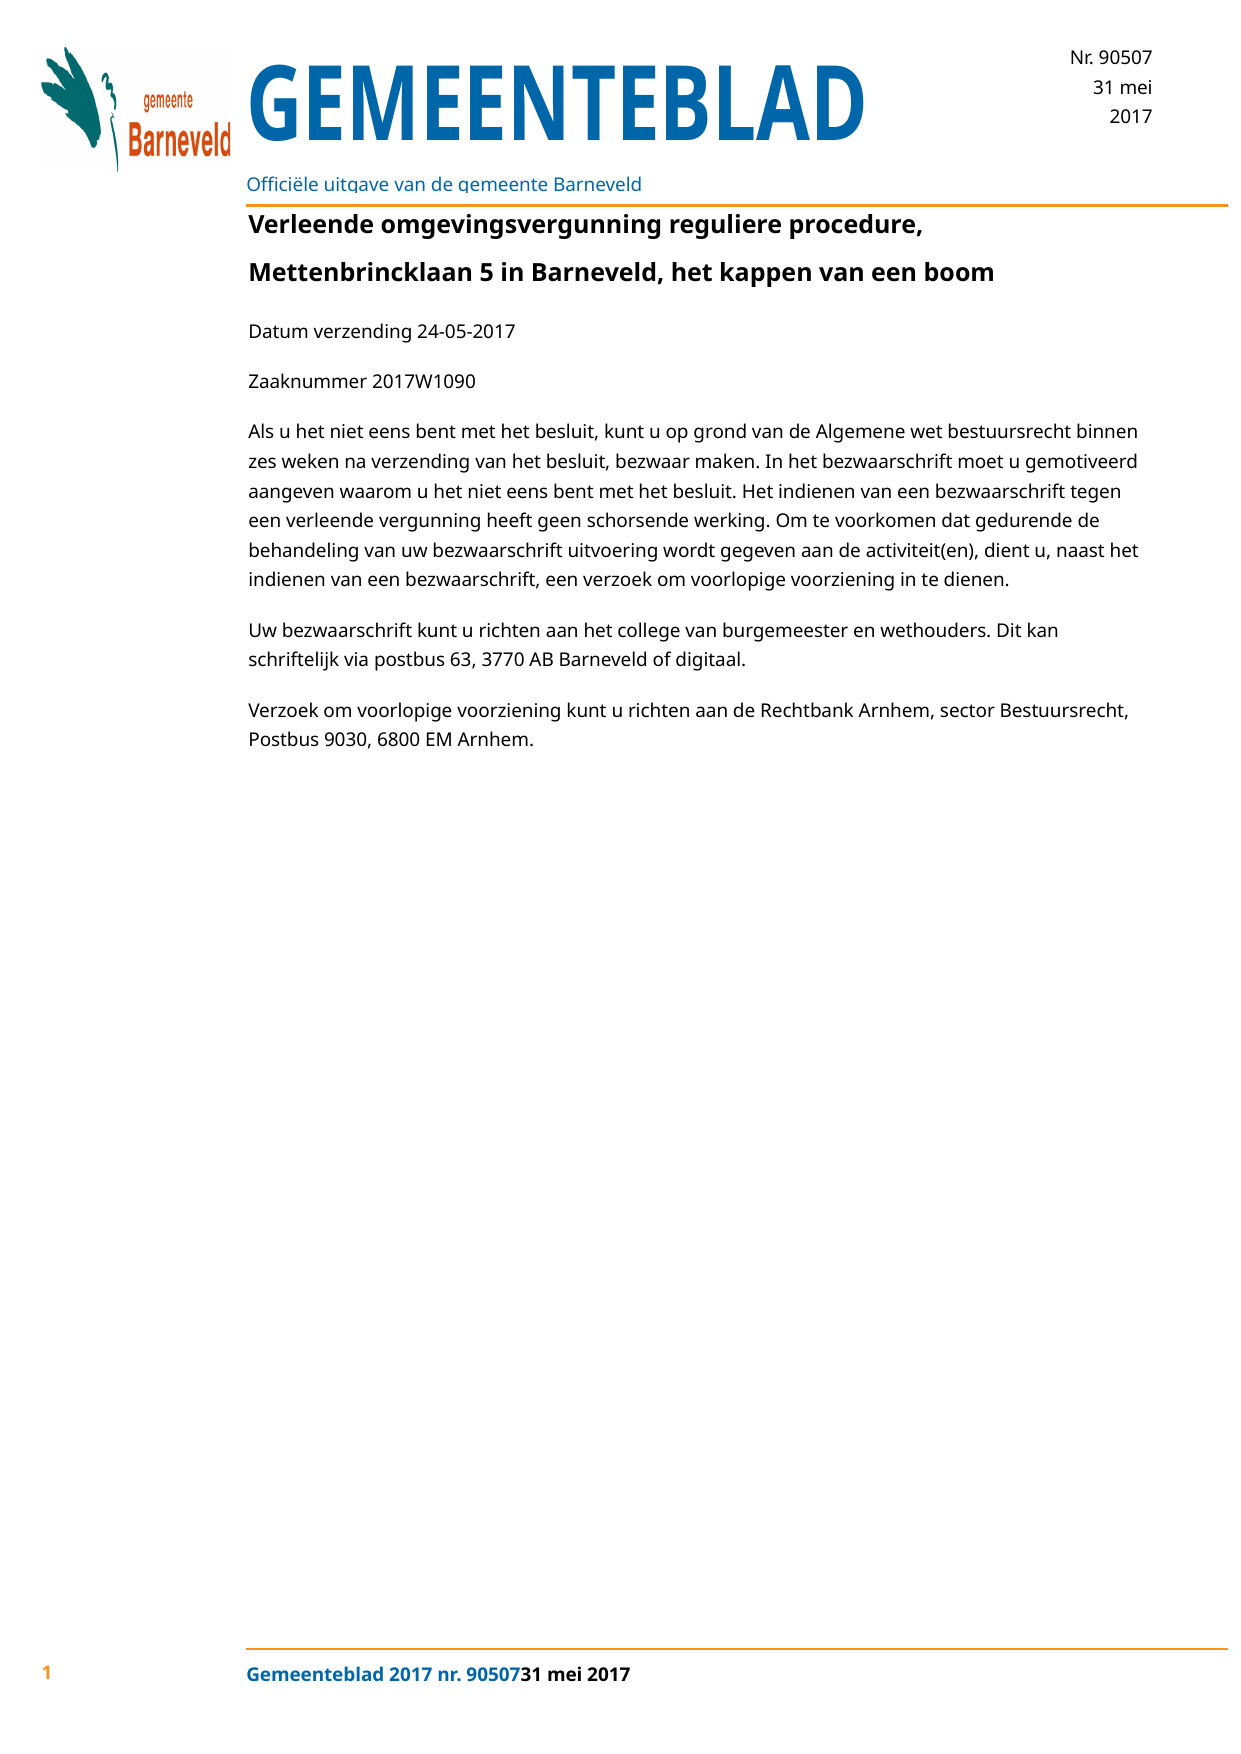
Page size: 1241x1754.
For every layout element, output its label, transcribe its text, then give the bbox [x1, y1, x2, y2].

picture [41, 47, 231, 172]
text Verleende omgevingsvergunning reguliere procedure, Mettenbrincklaan 5 in Barneveld, het kappen van een boom [248, 207, 1152, 288]
text Zaaknummer 2017W1090 [248, 368, 1152, 394]
text Uw bezwaarschrift kunt u richten aan het college van burgemeester en wethouders. Dit kan schriftelijk via postbus 63, 3770 AB Barneveld of digitaal. [248, 617, 1152, 672]
text Als u het niet eens bent met het besluit, kunt u op grond van de Algemene wet bestuursrecht binnen zes weken na verzending van het besluit, bezwaar maken. In het bezwaarschrift moet u gemotiveerd aangeven waarom u het niet eens bent met het besluit. Het indienen van een bezwaarschrift tegen een verleende vergunning heeft geen schorsende werking. Om te voorkomen dat gedurende de behandeling van uw bezwaarschrift uitvoering wordt gegeven aan de activiteit(en), dient u, naast het indienen van een bezwaarschrift, een verzoek om voorlopige voorziening in te dienen. [248, 419, 1152, 592]
text Datum verzending 24-05-2017 [248, 318, 1152, 344]
text Verzoek om voorlopige voorziening kunt u richten aan de Rechtbank Arnhem, sector Bestuursrecht, Postbus 9030, 6800 EM Arnhem. [248, 697, 1152, 752]
